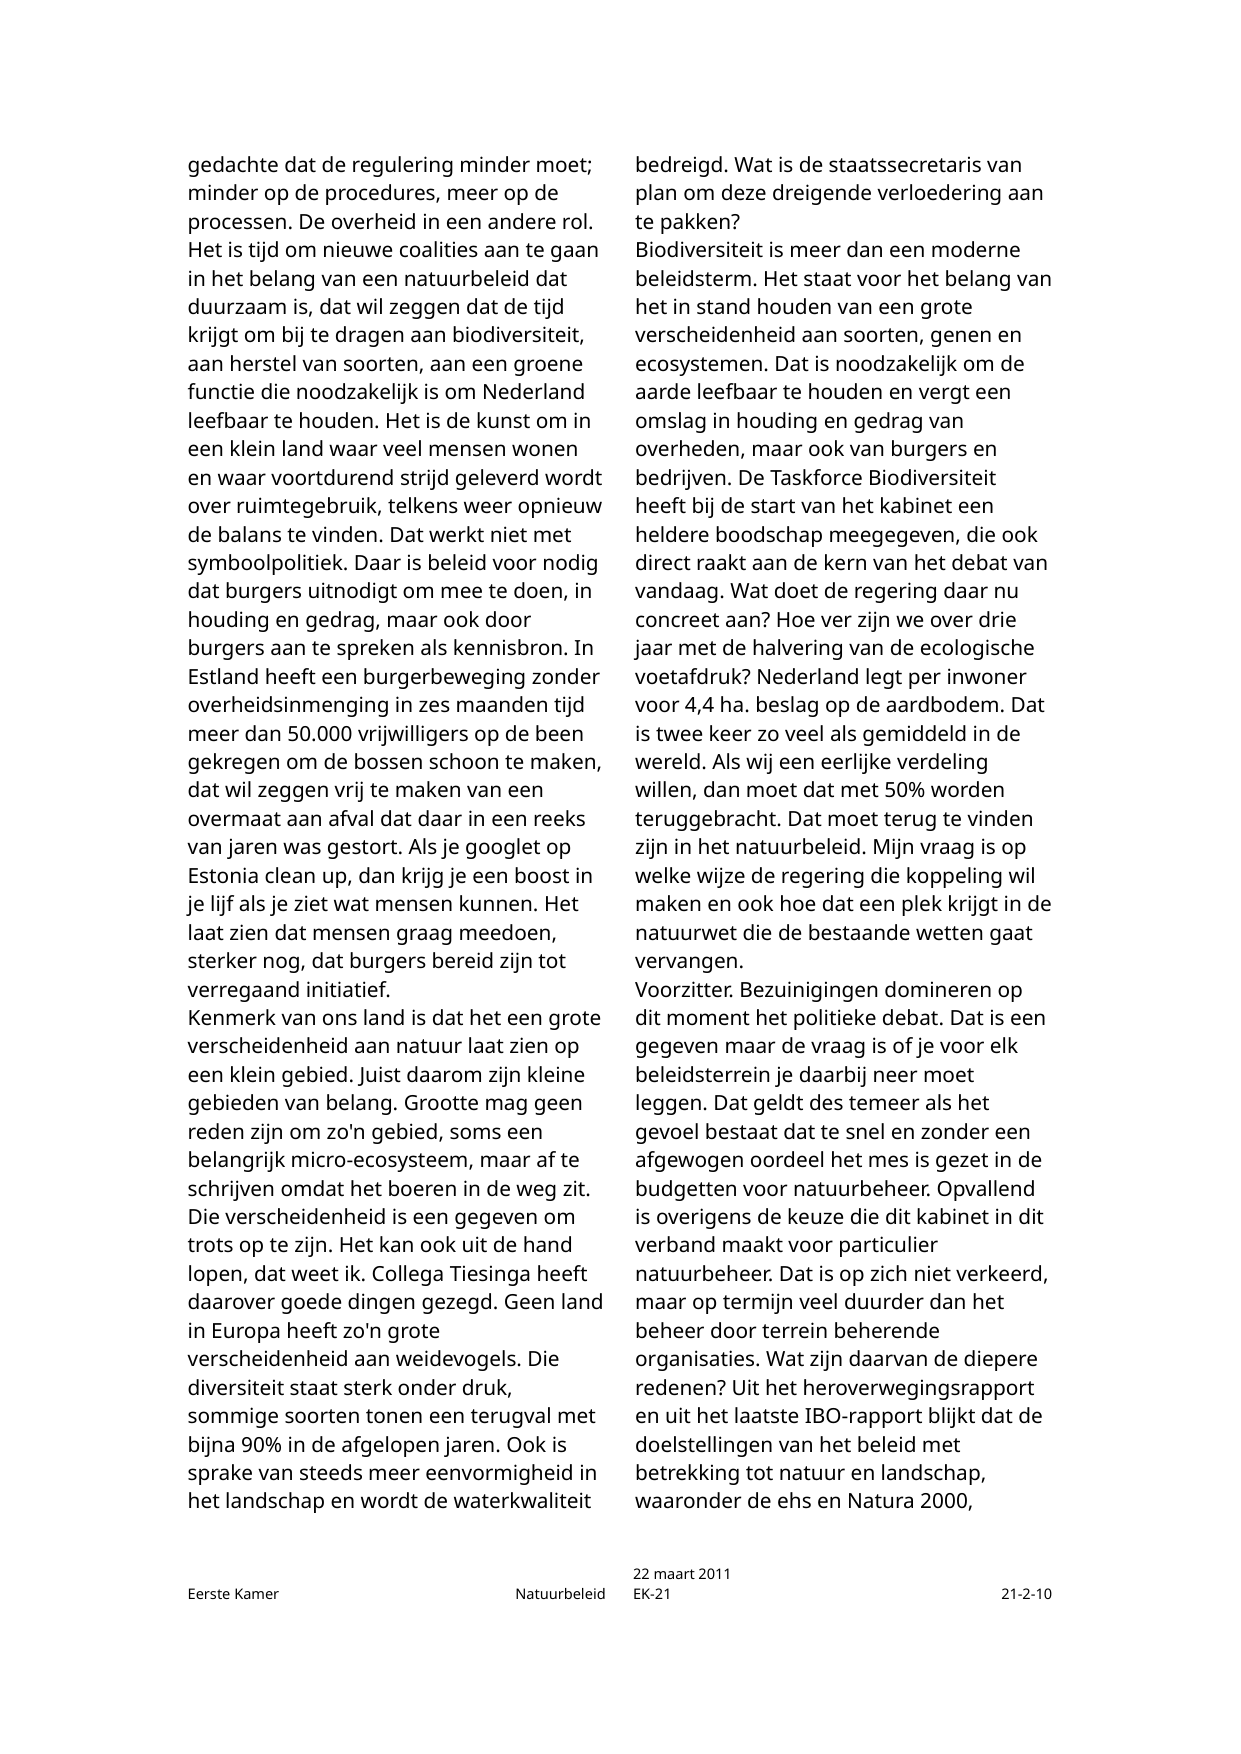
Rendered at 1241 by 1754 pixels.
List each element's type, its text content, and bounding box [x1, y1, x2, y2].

text Voorzitter. Bezuinigingen domineren op dit moment het politieke debat. Dat is een gegeven maar de vraag is of je voor elk beleidsterrein je daarbij neer moet leggen. Dat geldt des temeer als het gevoel bestaat dat te snel en zonder een afgewogen oordeel het mes is gezet in de budgetten voor natuurbeheer. Opvallend is overigens de keuze die dit kabinet in dit verband maakt voor particulier natuurbeheer. Dat is op zich niet verkeerd, maar op termijn veel duurder dan het beheer door terrein beherende organisaties. Wat zijn daarvan de diepere redenen? Uit het heroverwegingsrapport en uit het laatste IBO-rapport blijkt dat de doelstellingen van het beleid met betrekking tot natuur en landschap, waaronder de ehs en Natura 2000, [635, 975, 1053, 1515]
text gedachte dat de regulering minder moet; minder op de procedures, meer op de processen. De overheid in een andere rol. Het is tijd om nieuwe coalities aan te gaan in het belang van een natuurbeleid dat duurzaam is, dat wil zeggen dat de tijd krijgt om bij te dragen aan biodiversiteit, aan herstel van soorten, aan een groene functie die noodzakelijk is om Nederland leefbaar te houden. Het is de kunst om in een klein land waar veel mensen wonen en waar voortdurend strijd geleverd wordt over ruimtegebruik, telkens weer opnieuw de balans te vinden. Dat werkt niet met symboolpolitiek. Daar is beleid voor nodig dat burgers uitnodigt om mee te doen, in houding en gedrag, maar ook door burgers aan te spreken als kennisbron. In Estland heeft een burgerbeweging zonder overheidsinmenging in zes maanden tijd meer dan 50.000 vrijwilligers op de been gekregen om de bossen schoon te maken, dat wil zeggen vrij te maken van een overmaat aan afval dat daar in een reeks van jaren was gestort. Als je googlet op Estonia clean up, dan krijg je een boost in je lijf als je ziet wat mensen kunnen. Het laat zien dat mensen graag meedoen, sterker nog, dat burgers bereid zijn tot verregaand initiatief. [187, 150, 605, 1003]
text Kenmerk van ons land is dat het een grote verscheidenheid aan natuur laat zien op een klein gebied. Juist daarom zijn kleine gebieden van belang. Grootte mag geen reden zijn om zo'n gebied, soms een belangrijk micro-ecosysteem, maar af te schrijven omdat het boeren in de weg zit. Die verscheidenheid is een gegeven om trots op te zijn. Het kan ook uit de hand lopen, dat weet ik. Collega Tiesinga heeft daarover goede dingen gezegd. Geen land in Europa heeft zo'n grote verscheidenheid aan weidevogels. Die diversiteit staat sterk onder druk, sommige soorten tonen een terugval met bijna 90% in de afgelopen jaren. Ook is sprake van steeds meer eenvormigheid in het landschap en wordt de waterkwaliteit [187, 1003, 605, 1515]
text Biodiversiteit is meer dan een moderne beleidsterm. Het staat voor het belang van het in stand houden van een grote verscheidenheid aan soorten, genen en ecosystemen. Dat is noodzakelijk om de aarde leefbaar te houden en vergt een omslag in houding en gedrag van overheden, maar ook van burgers en bedrijven. De Taskforce Biodiversiteit heeft bij de start van het kabinet een heldere boodschap meegegeven, die ook direct raakt aan de kern van het debat van vandaag. Wat doet de regering daar nu concreet aan? Hoe ver zijn we over drie jaar met de halvering van de ecologische voetafdruk? Nederland legt per inwoner voor 4,4 ha. beslag op de aardbodem. Dat is twee keer zo veel als gemiddeld in de wereld. Als wij een eerlijke verdeling willen, dan moet dat met 50% worden teruggebracht. Dat moet terug te vinden zijn in het natuurbeleid. Mijn vraag is op welke wijze de regering die koppeling wil maken en ook hoe dat een plek krijgt in de natuurwet die de bestaande wetten gaat vervangen. [635, 235, 1053, 975]
text bedreigd. Wat is de staatssecretaris van plan om deze dreigende verloedering aan te pakken? [635, 150, 1053, 235]
